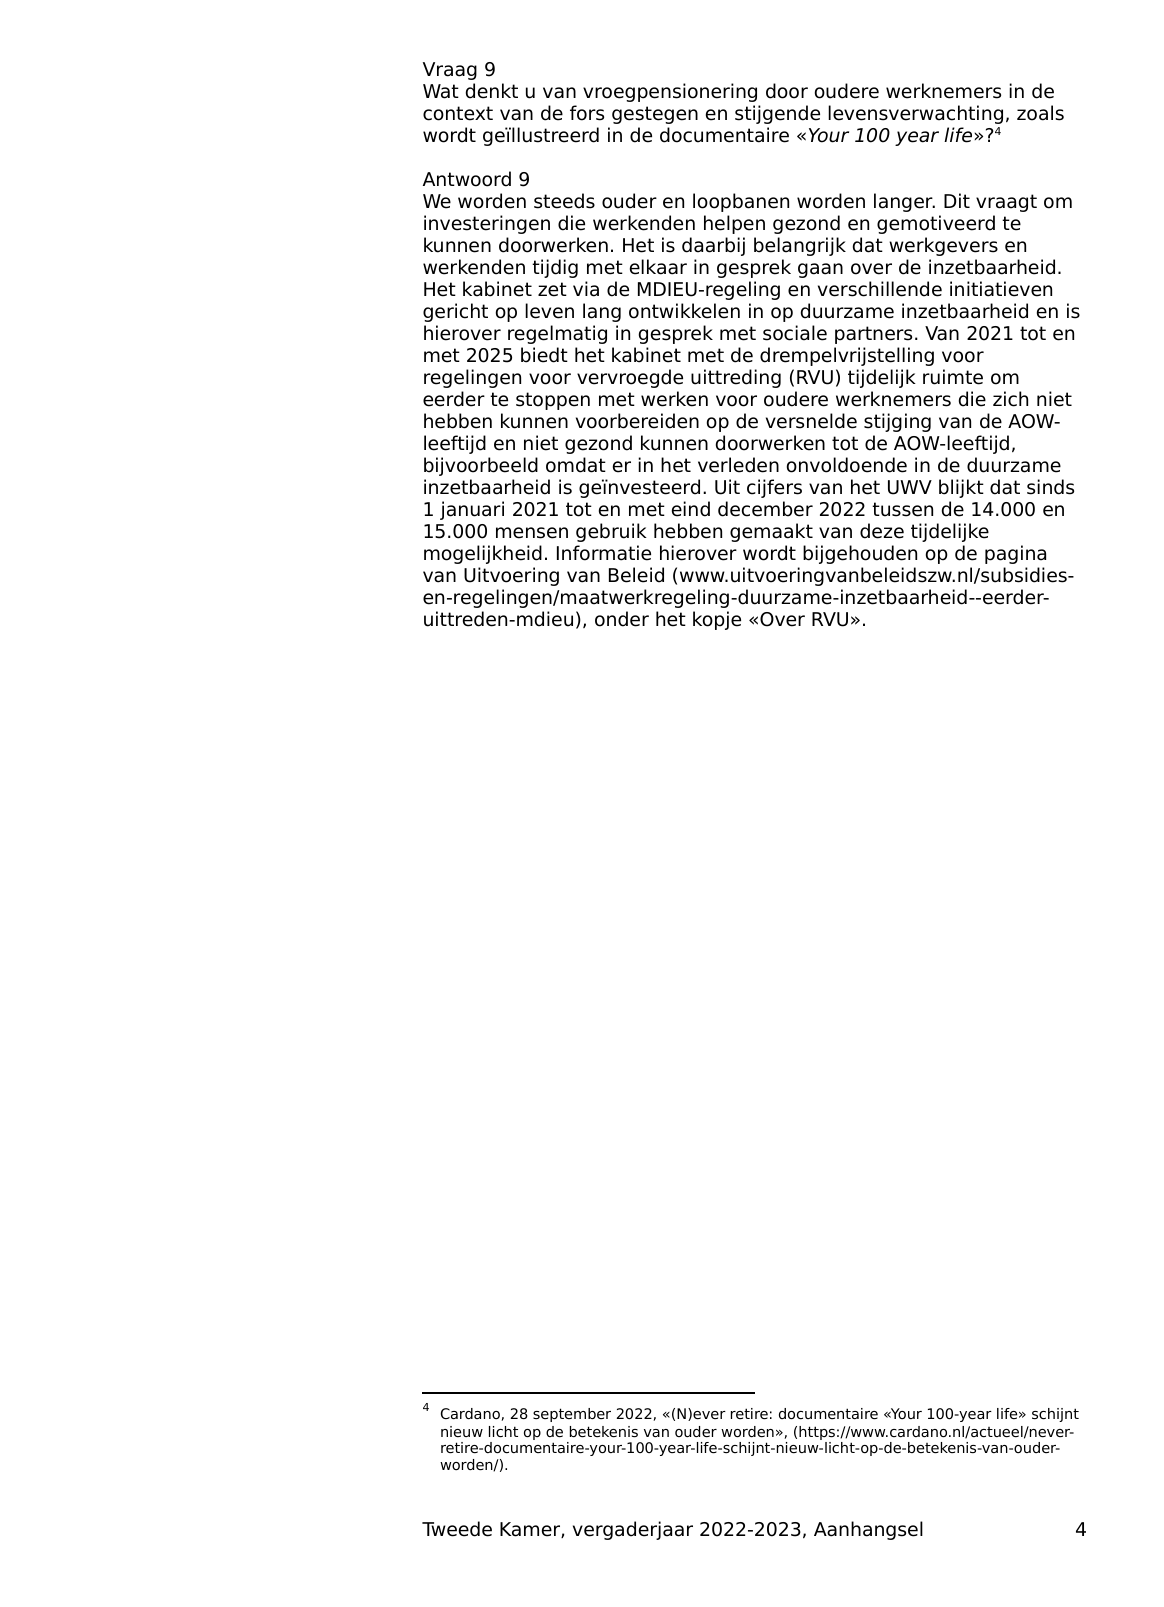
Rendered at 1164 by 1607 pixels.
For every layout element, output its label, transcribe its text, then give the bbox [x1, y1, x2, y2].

text Antwoord 9 [422, 169, 1087, 191]
text We worden steeds ouder en loopbanen worden langer. Dit vraagt om investeringen die werkenden helpen gezond en gemotiveerd te kunnen doorwerken. Het is daarbij belangrijk dat werkgevers en werkenden tijdig met elkaar in gesprek gaan over de inzetbaarheid. Het kabinet zet via de MDIEU-regeling en verschillende initiatieven gericht op leven lang ontwikkelen in op duurzame inzetbaarheid en is hierover regelmatig in gesprek met sociale partners. Van 2021 tot en met 2025 biedt het kabinet met de drempelvrijstelling voor regelingen voor vervroegde uittreding (RVU) tijdelijk ruimte om eerder te stoppen met werken voor oudere werknemers die zich niet hebben kunnen voorbereiden op de versnelde stijging van de AOW-leeftijd en niet gezond kunnen doorwerken tot de AOW-leeftijd, bijvoorbeeld omdat er in het verleden onvoldoende in de duurzame inzetbaarheid is geïnvesteerd. Uit cijfers van het UWV blijkt dat sinds 1 januari 2021 tot en met eind december 2022 tussen de 14.000 en 15.000 mensen gebruik hebben gemaakt van deze tijdelijke mogelijkheid. Informatie hierover wordt bijgehouden op de pagina van Uitvoering van Beleid (www.uitvoeringvanbeleidszw.nl/subsidies-en-regelingen/maatwerkregeling-duurzame-inzetbaarheid--eerder-uittreden-mdieu), onder het kopje «Over RVU». [422, 191, 1087, 631]
text Cardano, 28 september 2022, «(N)ever retire: documentaire «Your 100-year life» schijnt nieuw licht op de betekenis van ouder worden», (https://www.cardano.nl/actueel/never-retire-documentaire-your-100-year-life-schijnt-nieuw-licht-op-de-betekenis-van-ouder-worden/). [422, 1402, 1087, 1474]
text Vraag 9 [422, 59, 1087, 81]
text Wat denkt u van vroegpensionering door oudere werknemers in de context van de fors gestegen en stijgende levensverwachting, zoals wordt geïllustreerd in de documentaire «Your 100 year life»? [422, 81, 1087, 147]
